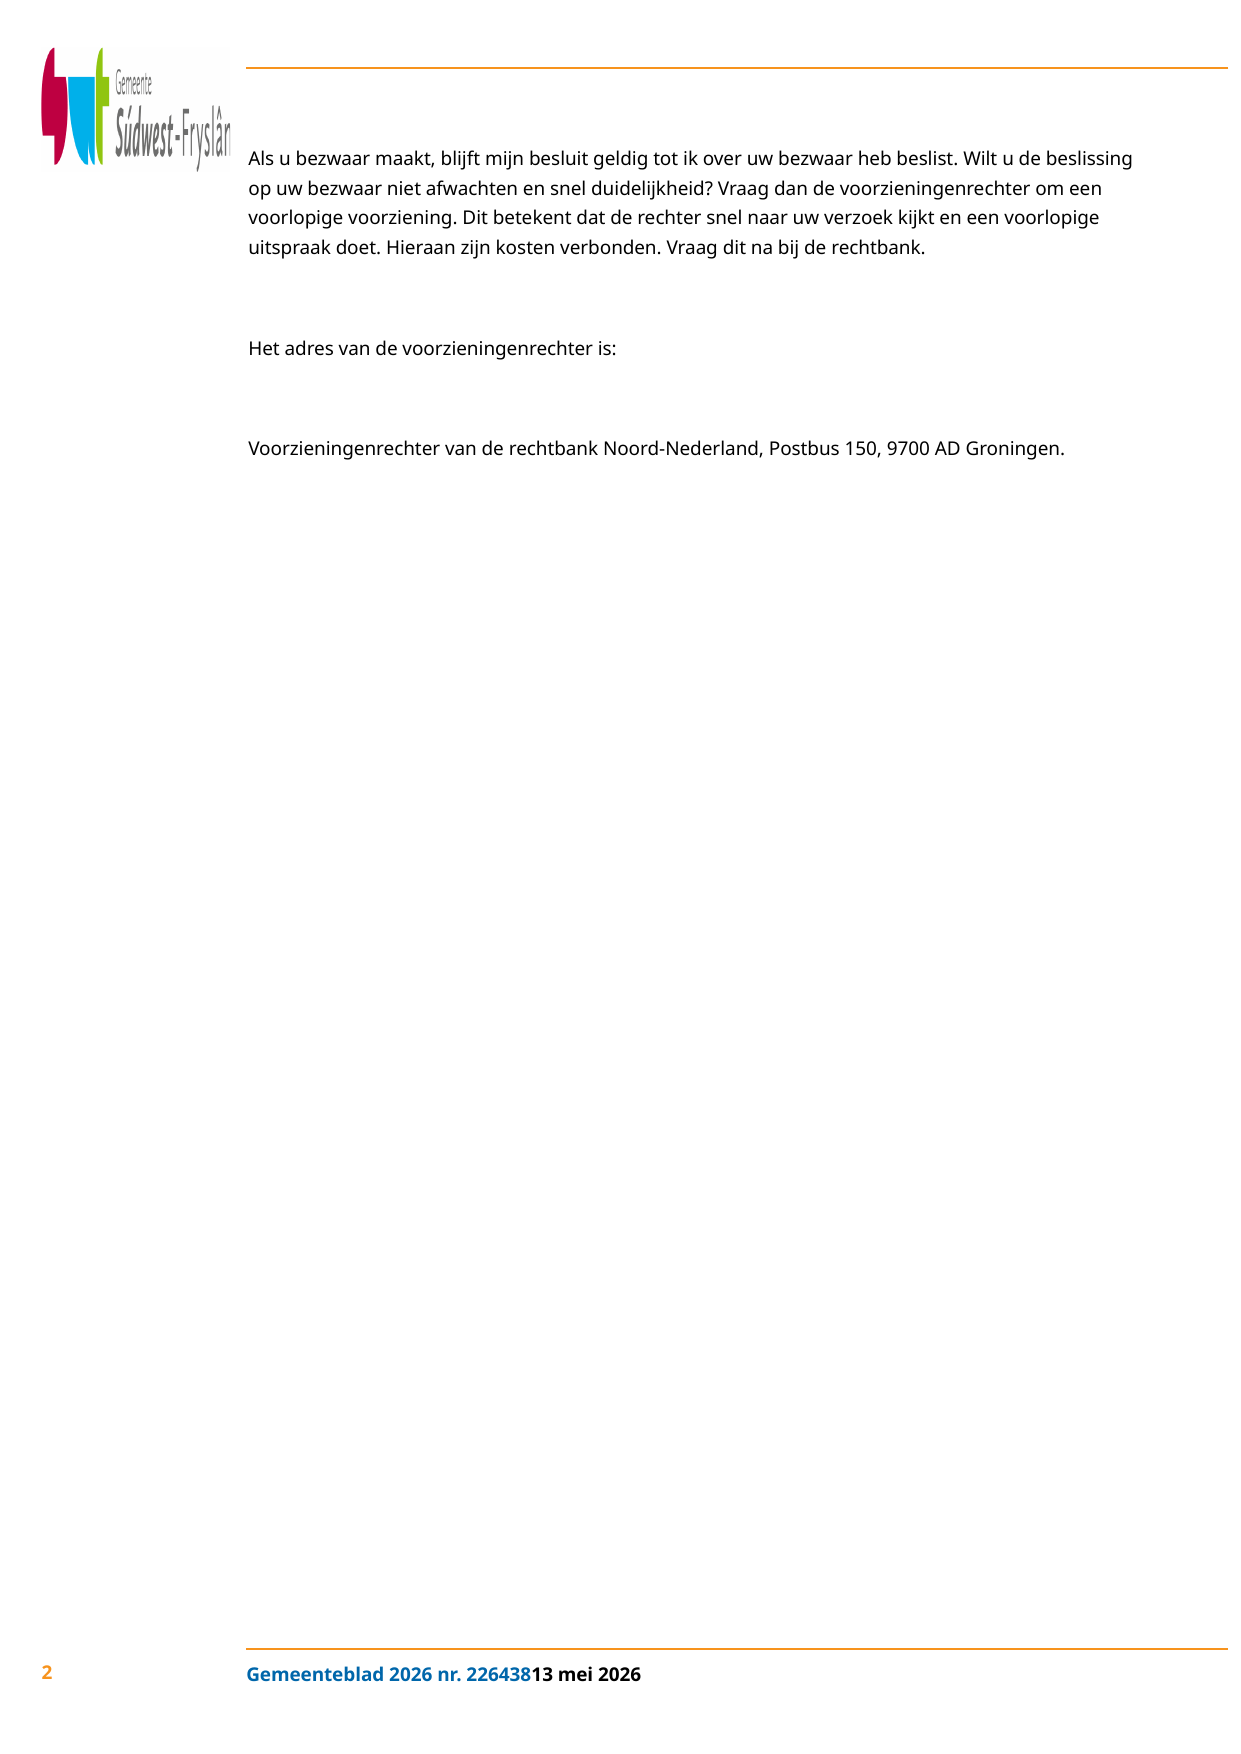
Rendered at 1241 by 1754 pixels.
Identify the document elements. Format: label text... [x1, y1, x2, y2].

text Voorzieningenrechter van de rechtbank Noord-Nederland, Postbus 150, 9700 AD Groningen. [248, 436, 1152, 461]
text Als u bezwaar maakt, blijft mijn besluit geldig tot ik over uw bezwaar heb beslist. Wilt u de beslissing op uw bezwaar niet afwachten en snel duidelijkheid? Vraag dan de voorzieningenrechter om een voorlopige voorziening. Dit betekent dat de rechter snel naar uw verzoek kijkt en een voorlopige uitspraak doet. Hieraan zijn kosten verbonden. Vraag dit na bij de rechtbank. [248, 145, 1152, 260]
text Het adres van de voorzieningenrechter is: [248, 335, 1152, 361]
picture [41, 47, 231, 172]
